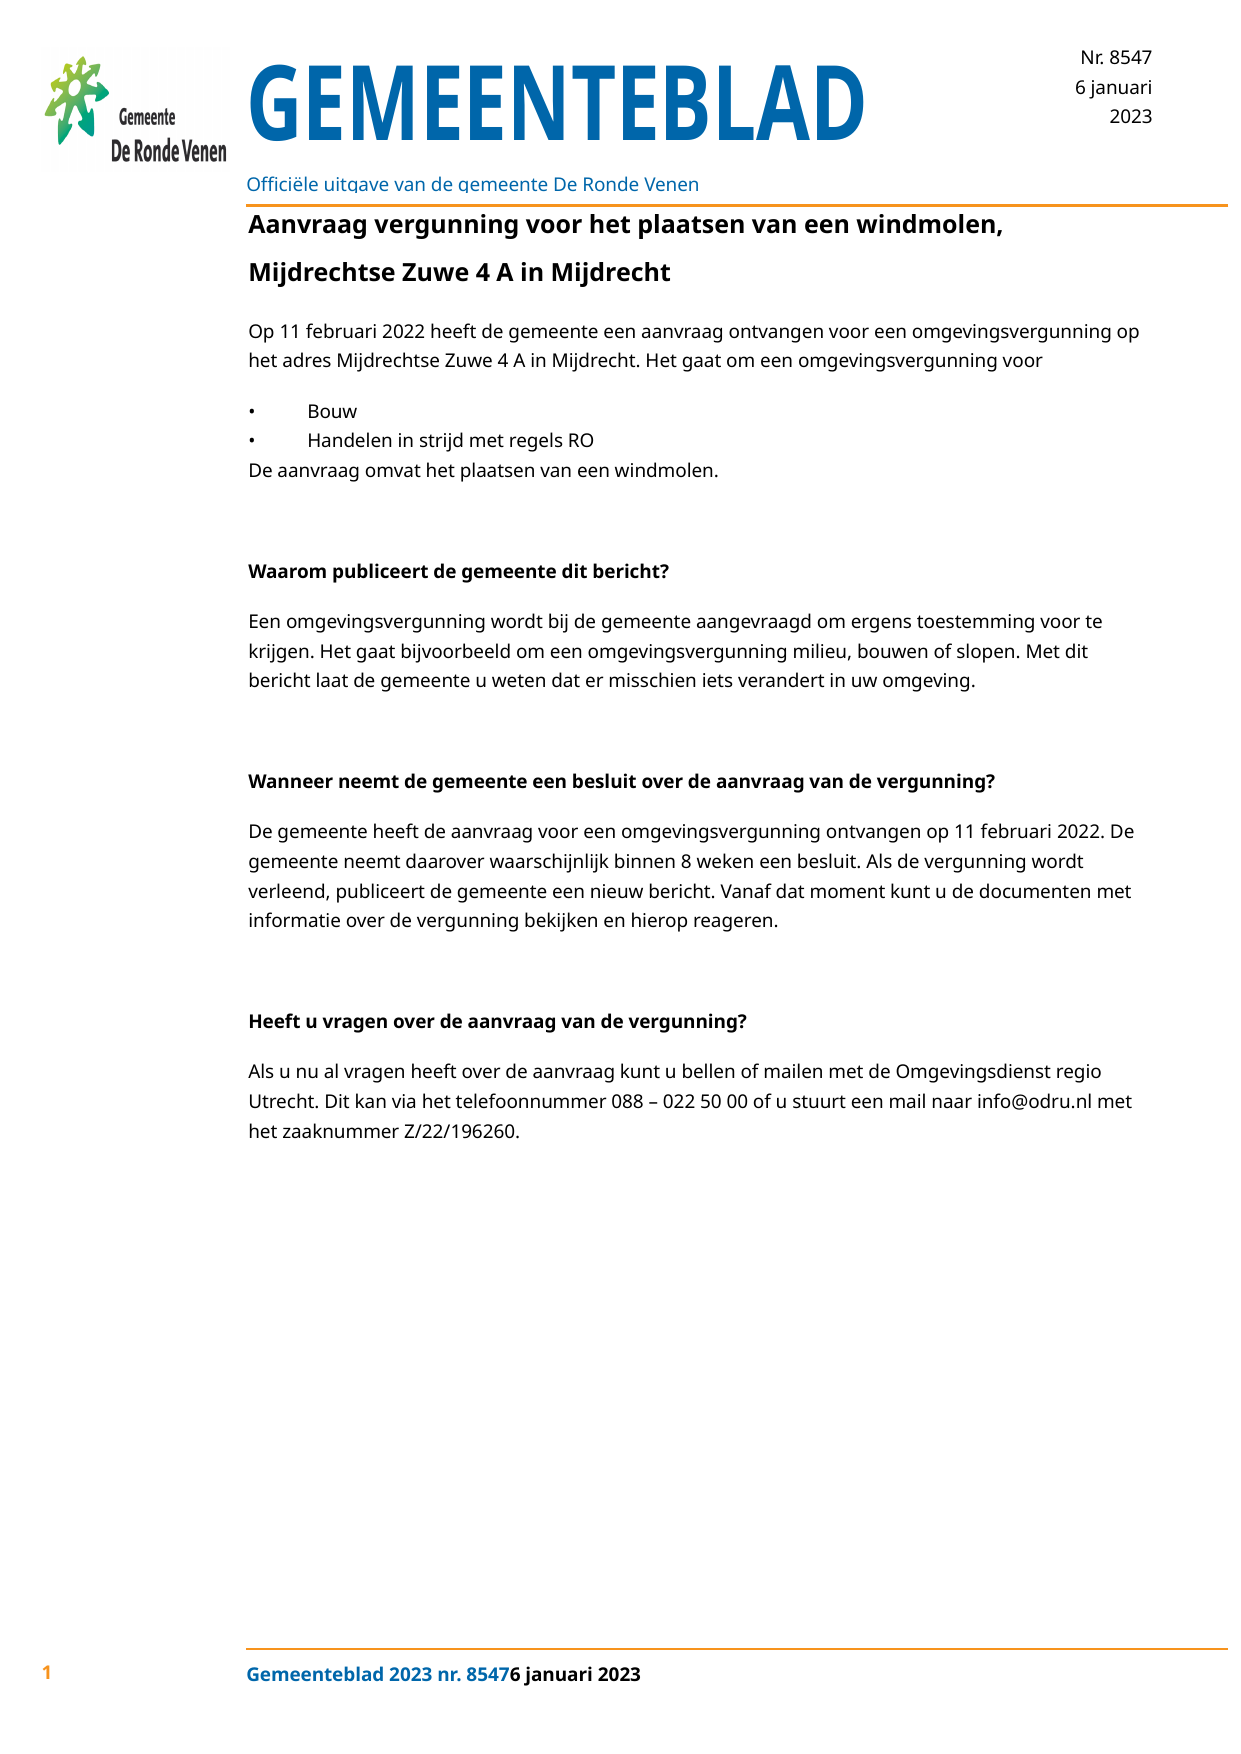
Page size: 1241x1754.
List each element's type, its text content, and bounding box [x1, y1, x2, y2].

text Waarom publiceert de gemeente dit bericht? [248, 558, 1152, 584]
text Als u nu al vragen heeft over de aanvraag kunt u bellen of mailen met de Omgevingsdienst regio Utrecht. Dit kan via het telefoonnummer 088 – 022 50 00 of u stuurt een mail naar info@odru.nl met het zaaknummer Z/22/196260. [248, 1059, 1152, 1144]
picture [41, 47, 231, 172]
text De aanvraag omvat het plaatsen van een windmolen. [248, 457, 1152, 483]
text Een omgevingsvergunning wordt bij de gemeente aangevraagd om ergens toestemming voor te krijgen. Het gaat bijvoorbeeld om een omgevingsvergunning milieu, bouwen of slopen. Met dit bericht laat de gemeente u weten dat er misschien iets verandert in uw omgeving. [248, 608, 1152, 693]
list Handelen in strijd met regels RO [248, 427, 1152, 453]
text Aanvraag vergunning voor het plaatsen van een windmolen, Mijdrechtse Zuwe 4 A in Mijdrecht [248, 207, 1152, 288]
text Wanneer neemt de gemeente een besluit over de aanvraag van de vergunning? [248, 768, 1152, 794]
text Op 11 februari 2022 heeft de gemeente een aanvraag ontvangen voor een omgevingsvergunning op het adres Mijdrechtse Zuwe 4 A in Mijdrecht. Het gaat om een omgevingsvergunning voor [248, 318, 1152, 373]
list Bouw [248, 398, 1152, 424]
text De gemeente heeft de aanvraag voor een omgevingsvergunning ontvangen op 11 februari 2022. De gemeente neemt daarover waarschijnlijk binnen 8 weken een besluit. Als de vergunning wordt verleend, publiceert de gemeente een nieuw bericht. Vanaf dat moment kunt u de documenten met informatie over de vergunning bekijken en hierop reageren. [248, 819, 1152, 933]
text Heeft u vragen over de aanvraag van de vergunning? [248, 1008, 1152, 1034]
